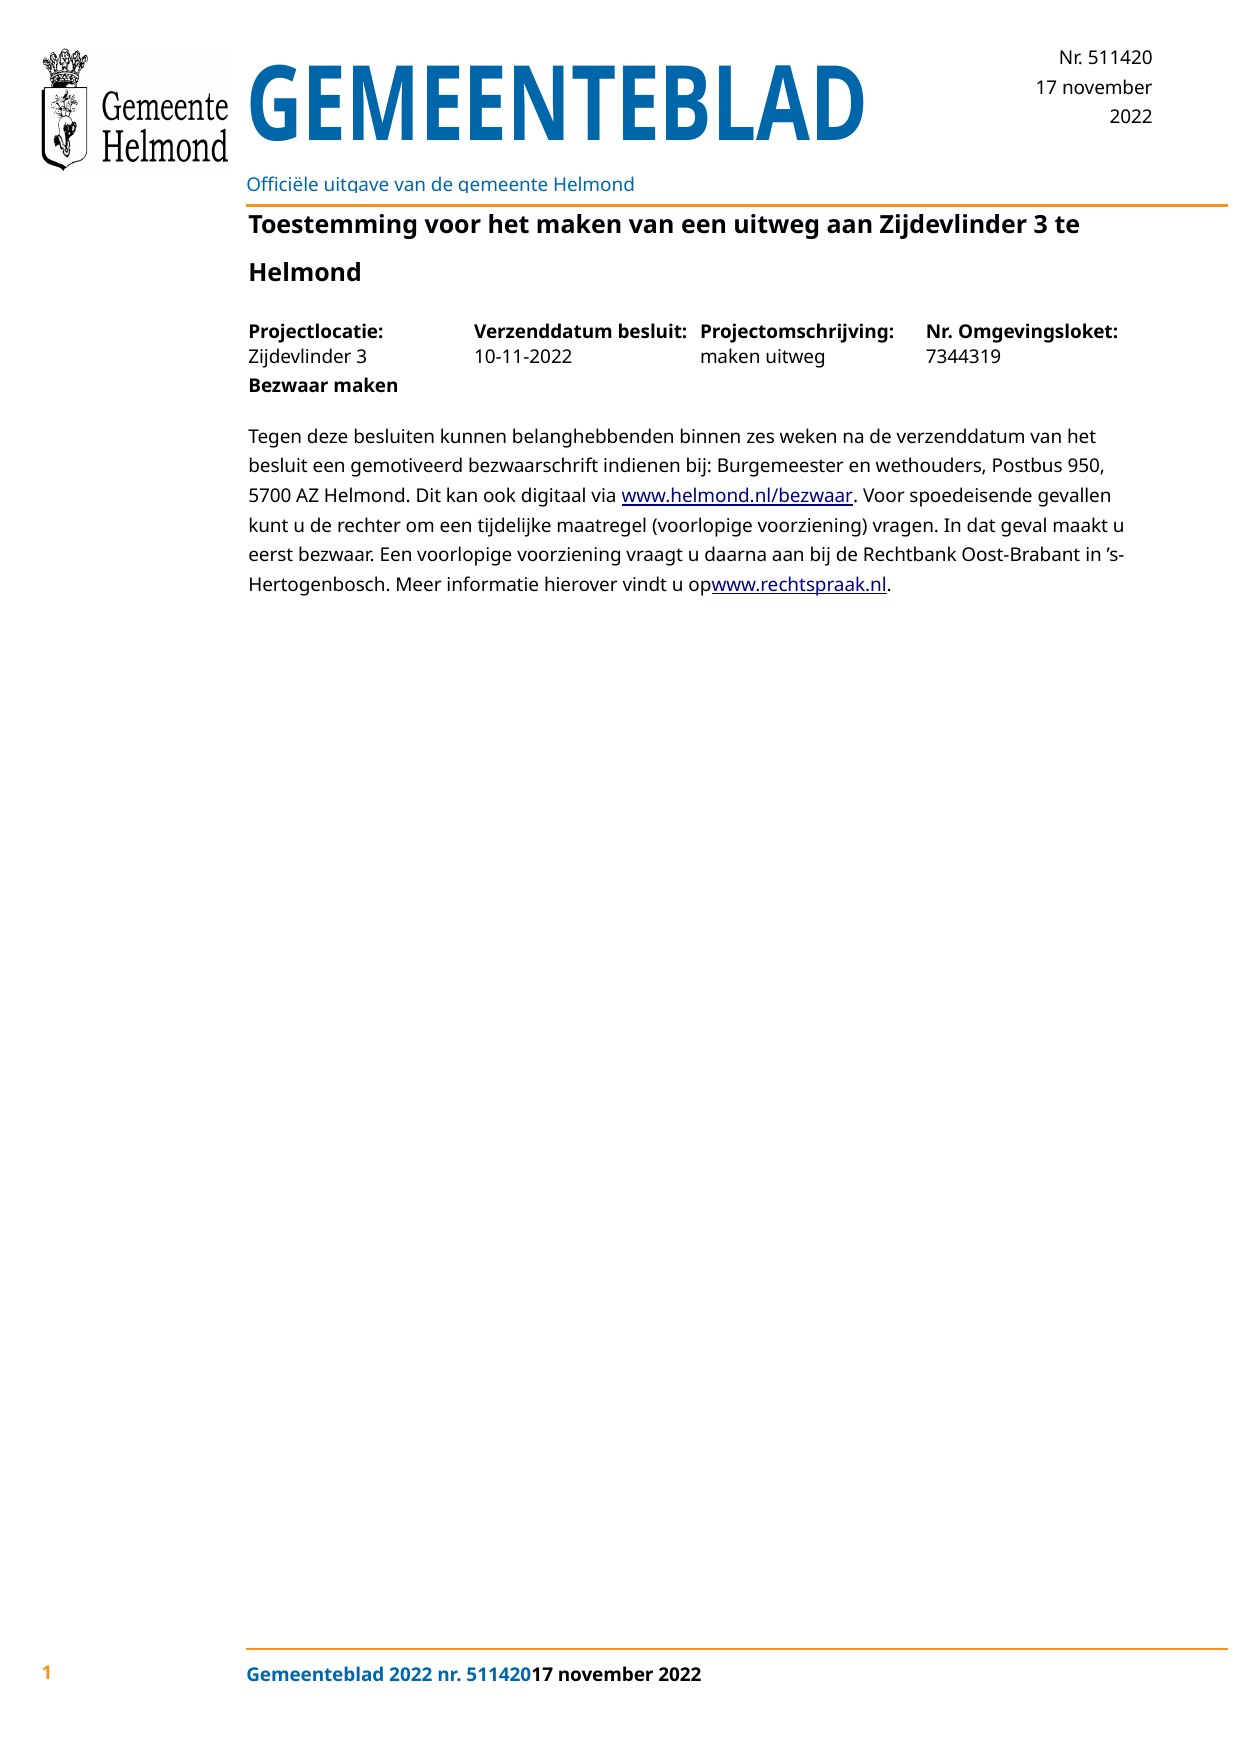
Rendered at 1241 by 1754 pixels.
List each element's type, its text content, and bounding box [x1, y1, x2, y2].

table_header Nr. Omgevingsloket: [926, 318, 1152, 344]
table_cell maken uitweg [700, 344, 926, 369]
table_header Projectlocatie: [248, 318, 474, 344]
table_header Projectomschrijving: [700, 318, 926, 344]
text Tegen deze besluiten kunnen belanghebbenden binnen zes weken na de verzenddatum van het besluit een gemotiveerd bezwaarschrift indienen bij: Burgemeester en wethouders, Postbus 950, 5700 AZ Helmond. Dit kan ook digitaal via www.helmond.nl/bezwaar. Voor spoedeisende gevallen kunt u de rechter om een tijdelijke maatregel (voorlopige voorziening) vragen. In dat geval maakt u eerst bezwaar. Een voorlopige voorziening vraagt u daarna aan bij de Rechtbank Oost-Brabant in ’s-Hertogenbosch. Meer informatie hierover vindt u opwww.rechtspraak.nl. [248, 423, 1152, 597]
table_header Verzenddatum besluit: [474, 318, 700, 344]
table_cell 7344319 [926, 344, 1152, 369]
text Toestemming voor het maken van een uitweg aan Zijdevlinder 3 te Helmond [248, 207, 1152, 288]
table_cell 10-11-2022 [474, 344, 700, 369]
table_cell Zijdevlinder 3 [248, 344, 474, 369]
picture [41, 47, 231, 172]
text Bezwaar maken [248, 373, 1152, 398]
